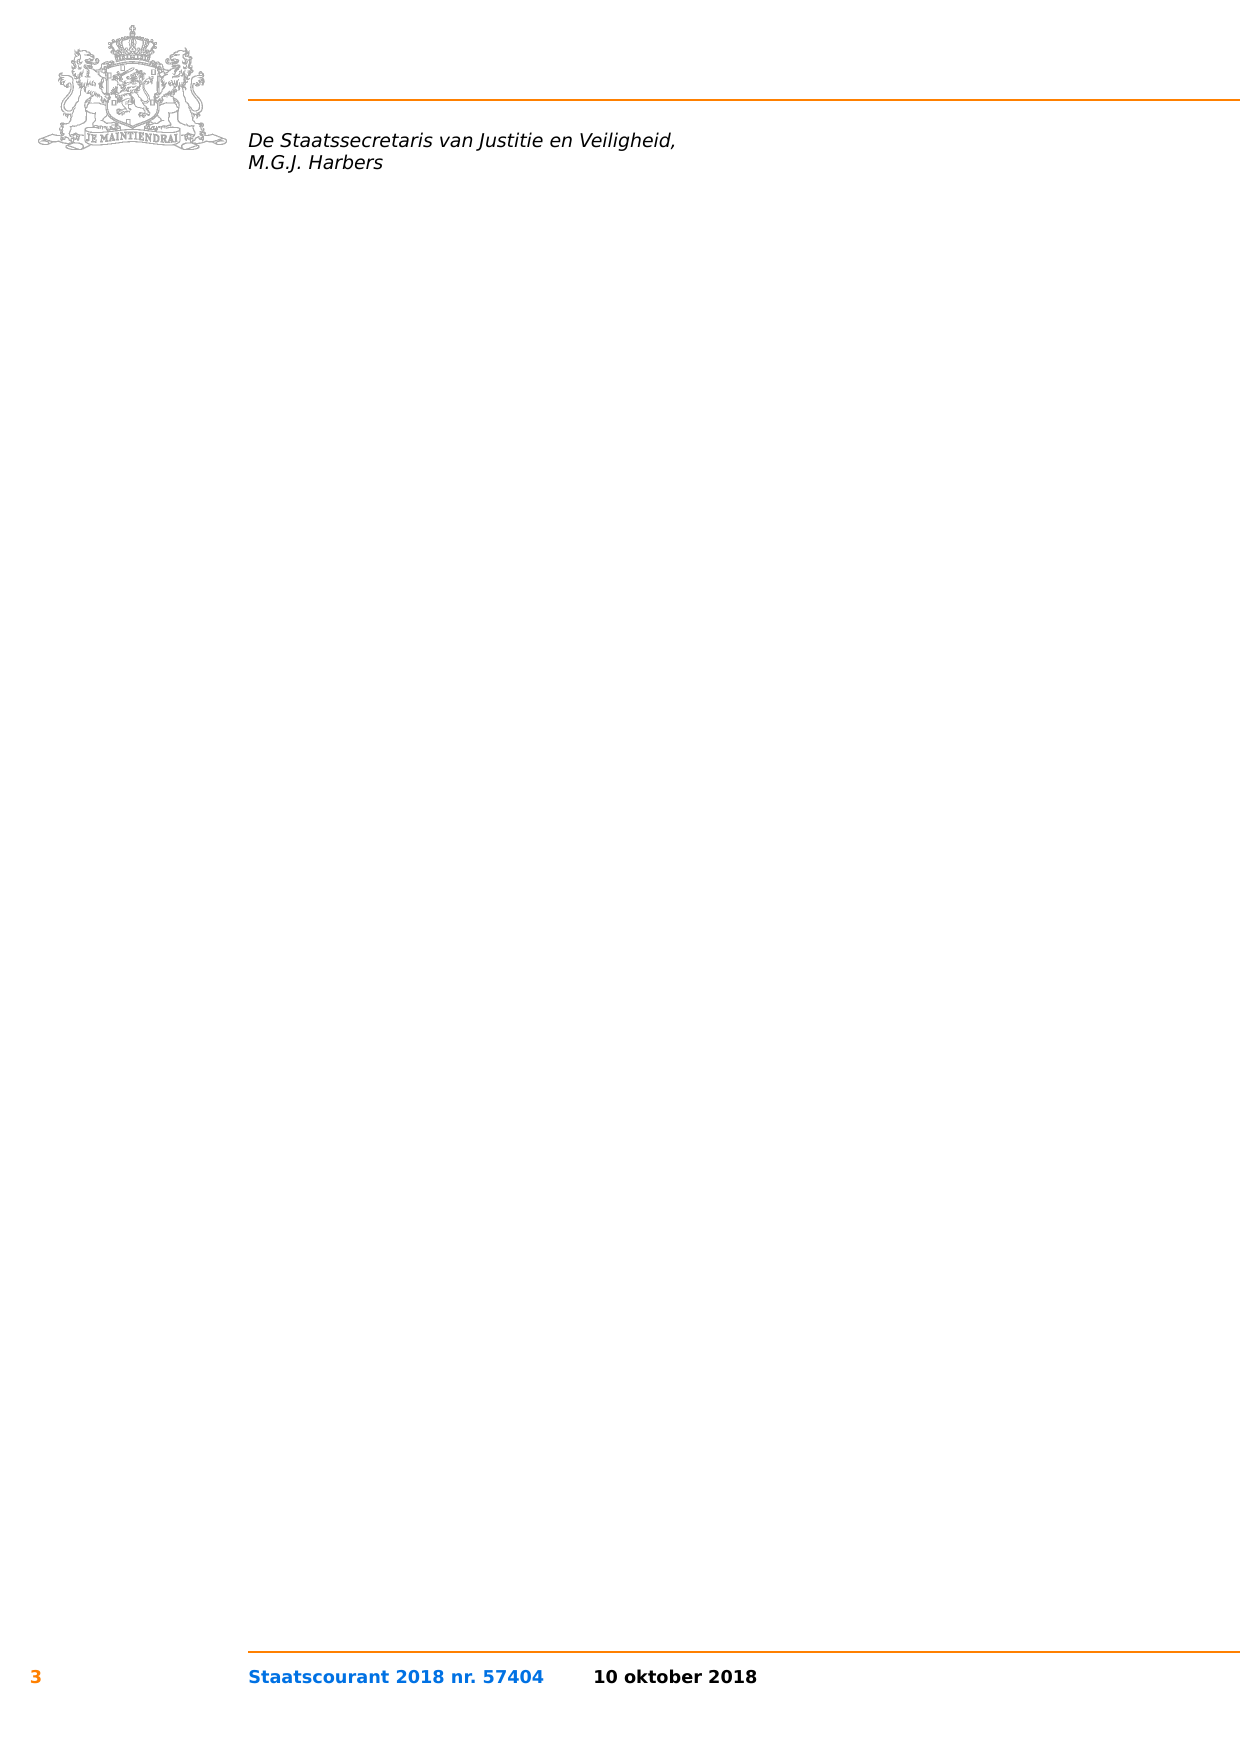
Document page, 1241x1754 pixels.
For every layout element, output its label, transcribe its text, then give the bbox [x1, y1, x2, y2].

text De Staatssecretaris van Justitie en Veiligheid, M.G.J. Harbers [248, 130, 1163, 174]
picture [38, 25, 227, 150]
